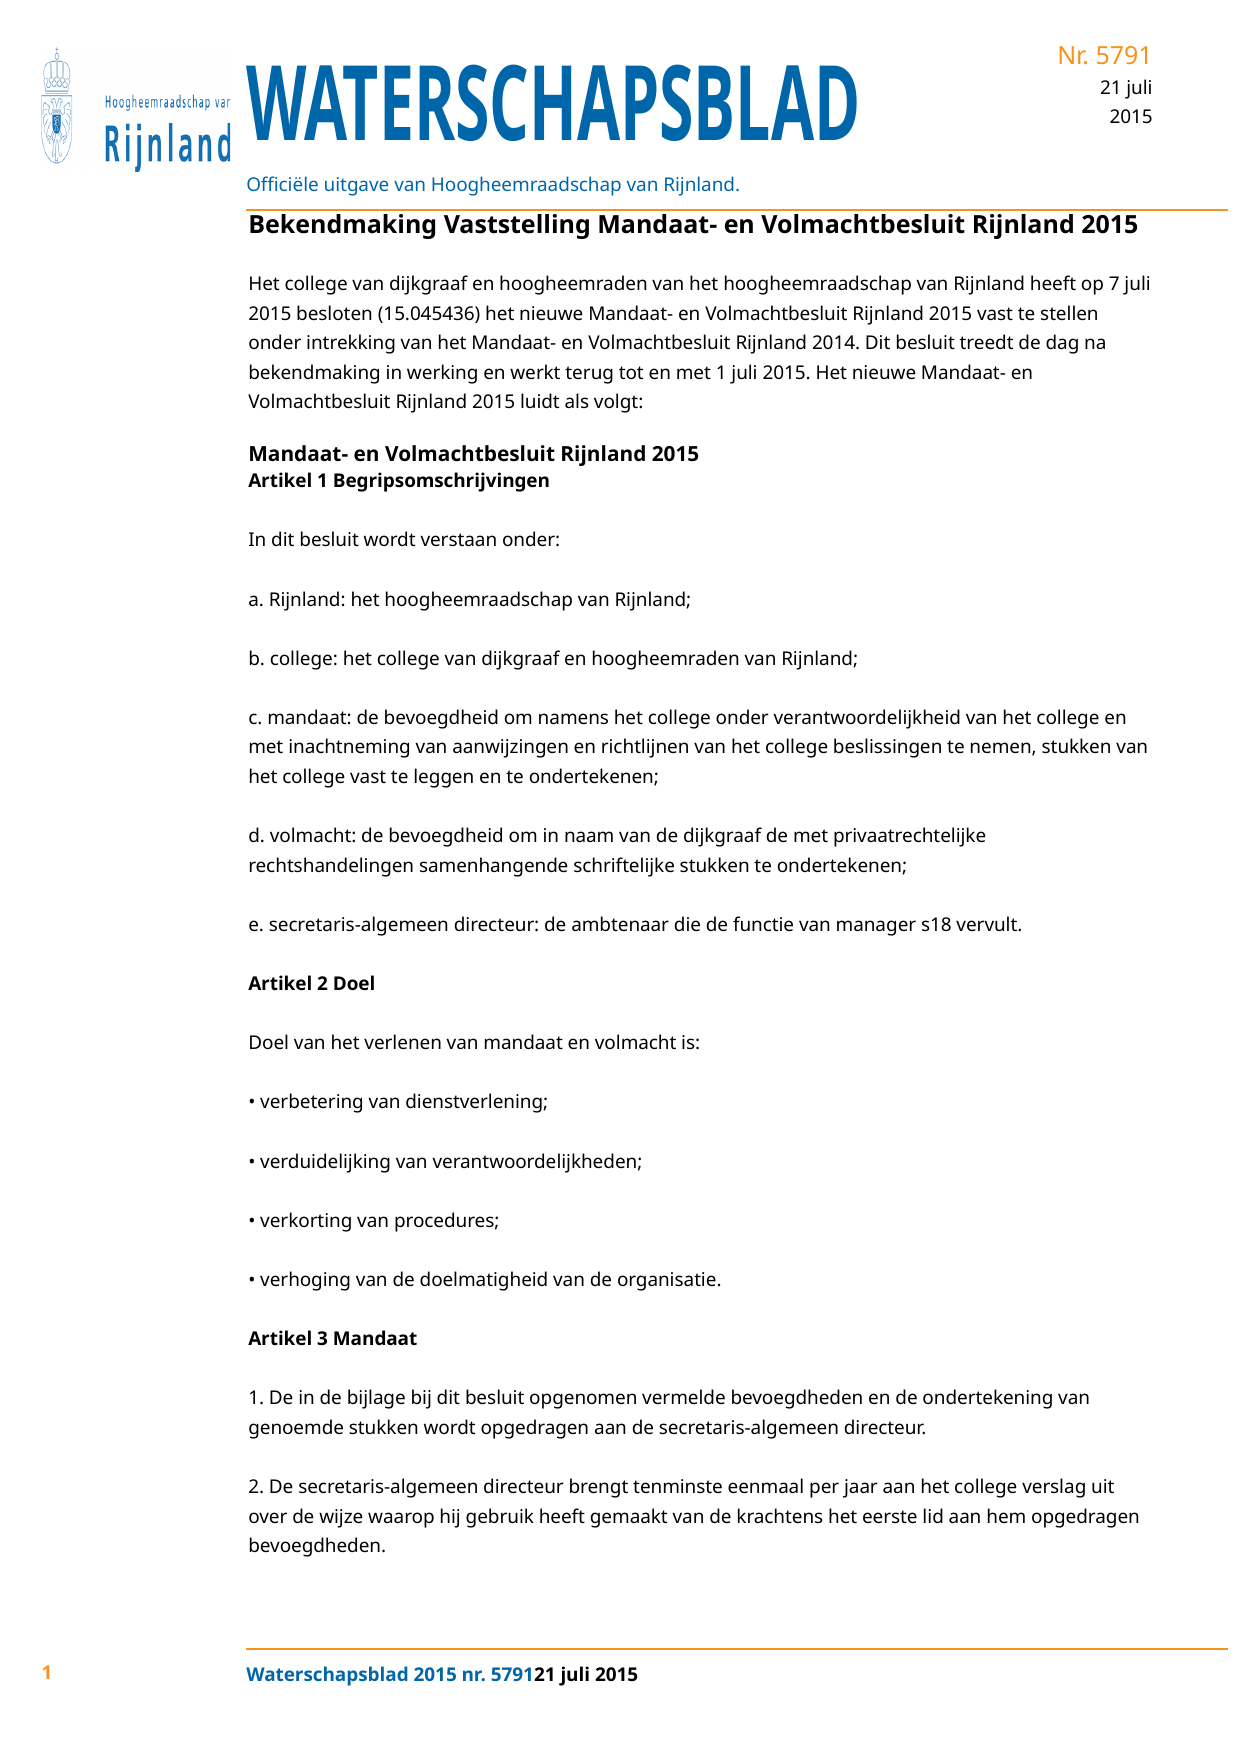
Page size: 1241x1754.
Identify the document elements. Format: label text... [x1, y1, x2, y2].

text b. college: het college van dijkgraaf en hoogheemraden van Rijnland; [248, 645, 1152, 671]
picture [41, 47, 231, 172]
text • verduidelijking van verantwoordelijkheden; [248, 1148, 1152, 1174]
text Artikel 2 Doel [248, 970, 1152, 996]
text In dit besluit wordt verstaan onder: [248, 527, 1152, 552]
text • verbetering van dienstverlening; [248, 1089, 1152, 1114]
text • verhoging van de doelmatigheid van de organisatie. [248, 1266, 1152, 1292]
text Mandaat- en Volmachtbesluit Rijnland 2015 [248, 439, 1152, 467]
text d. volmacht: de bevoegdheid om in naam van de dijkgraaf de met privaatrechtelijke rechtshandelingen samenhangende schriftelijke stukken te ondertekenen; [248, 822, 1152, 878]
text Artikel 3 Mandaat [248, 1325, 1152, 1351]
text 1. De in de bijlage bij dit besluit opgenomen vermelde bevoegdheden en de ondertekening van genoemde stukken wordt opgedragen aan de secretaris-algemeen directeur. [248, 1384, 1152, 1440]
text Het college van dijkgraaf en hoogheemraden van het hoogheemraadschap van Rijnland heeft op 7 juli 2015 besloten (15.045436) het nieuwe Mandaat- en Volmachtbesluit Rijnland 2015 vast te stellen onder intrekking van het Mandaat- en Volmachtbesluit Rijnland 2014. Dit besluit treedt de dag na bekendmaking in werking en werkt terug tot en met 1 juli 2015. Het nieuwe Mandaat- en Volmachtbesluit Rijnland 2015 luidt als volgt: [248, 270, 1152, 414]
text e. secretaris-algemeen directeur: de ambtenaar die de functie van manager s18 vervult. [248, 911, 1152, 937]
text 2. De secretaris-algemeen directeur brengt tenminste eenmaal per jaar aan het college verslag uit over de wijze waarop hij gebruik heeft gemaakt van de krachtens het eerste lid aan hem opgedragen bevoegdheden. [248, 1473, 1152, 1558]
text c. mandaat: de bevoegdheid om namens het college onder verantwoordelijkheid van het college en met inachtneming van aanwijzingen en richtlijnen van het college beslissingen te nemen, stukken van het college vast te leggen en te ondertekenen; [248, 704, 1152, 789]
text Doel van het verlenen van mandaat en volmacht is: [248, 1029, 1152, 1055]
text Artikel 1 Begripsomschrijvingen [248, 467, 1152, 493]
text • verkorting van procedures; [248, 1207, 1152, 1233]
text a. Rijnland: het hoogheemraadschap van Rijnland; [248, 586, 1152, 612]
text Bekendmaking Vaststelling Mandaat- en Volmachtbesluit Rijnland 2015 [248, 211, 1152, 241]
